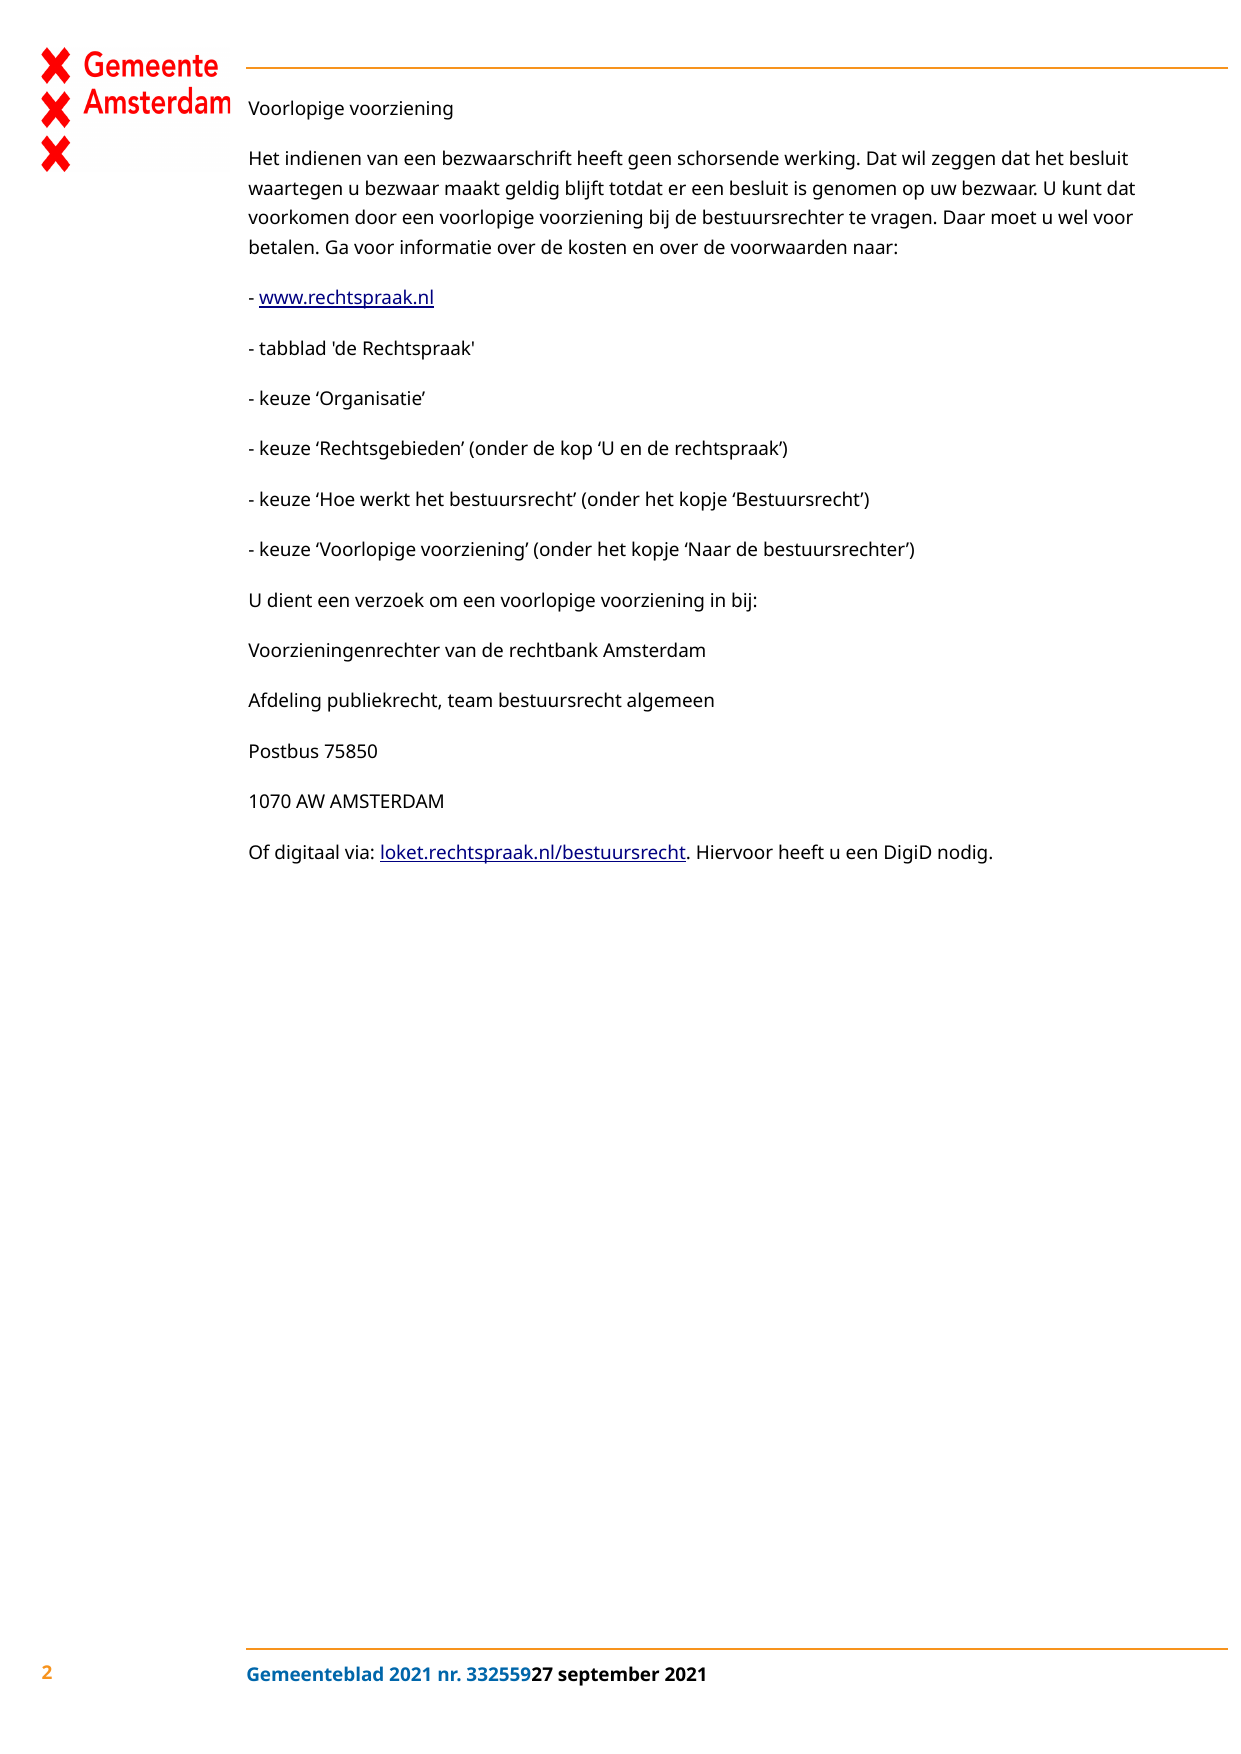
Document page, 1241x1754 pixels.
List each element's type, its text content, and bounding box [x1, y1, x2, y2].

text - keuze ‘Voorlopige voorziening’ (onder het kopje ‘Naar de bestuursrechter’) [248, 536, 1152, 562]
text Voorlopige voorziening [248, 95, 1152, 121]
text Postbus 75850 [248, 738, 1152, 764]
picture [41, 47, 231, 172]
text Het indienen van een bezwaarschrift heeft geen schorsende werking. Dat wil zeggen dat het besluit waartegen u bezwaar maakt geldig blijft totdat er een besluit is genomen op uw bezwaar. U kunt dat voorkomen door een voorlopige voorziening bij de bestuursrechter te vragen. Daar moet u wel voor betalen. Ga voor informatie over de kosten en over de voorwaarden naar: [248, 145, 1152, 260]
text - keuze ‘Organisatie’ [248, 385, 1152, 411]
text - tabblad 'de Rechtspraak' [248, 335, 1152, 361]
text - keuze ‘Rechtsgebieden’ (onder de kop ‘U en de rechtspraak’) [248, 436, 1152, 461]
text Voorzieningenrechter van de rechtbank Amsterdam [248, 637, 1152, 663]
text Afdeling publiekrecht, team bestuursrecht algemeen [248, 688, 1152, 713]
text Of digitaal via: loket.rechtspraak.nl/bestuursrecht. Hiervoor heeft u een DigiD nodig. [248, 839, 1152, 865]
text - www.rechtspraak.nl [248, 284, 1152, 310]
text U dient een verzoek om een voorlopige voorziening in bij: [248, 587, 1152, 613]
text - keuze ‘Hoe werkt het bestuursrecht’ (onder het kopje ‘Bestuursrecht’) [248, 486, 1152, 512]
text 1070 AW AMSTERDAM [248, 788, 1152, 814]
